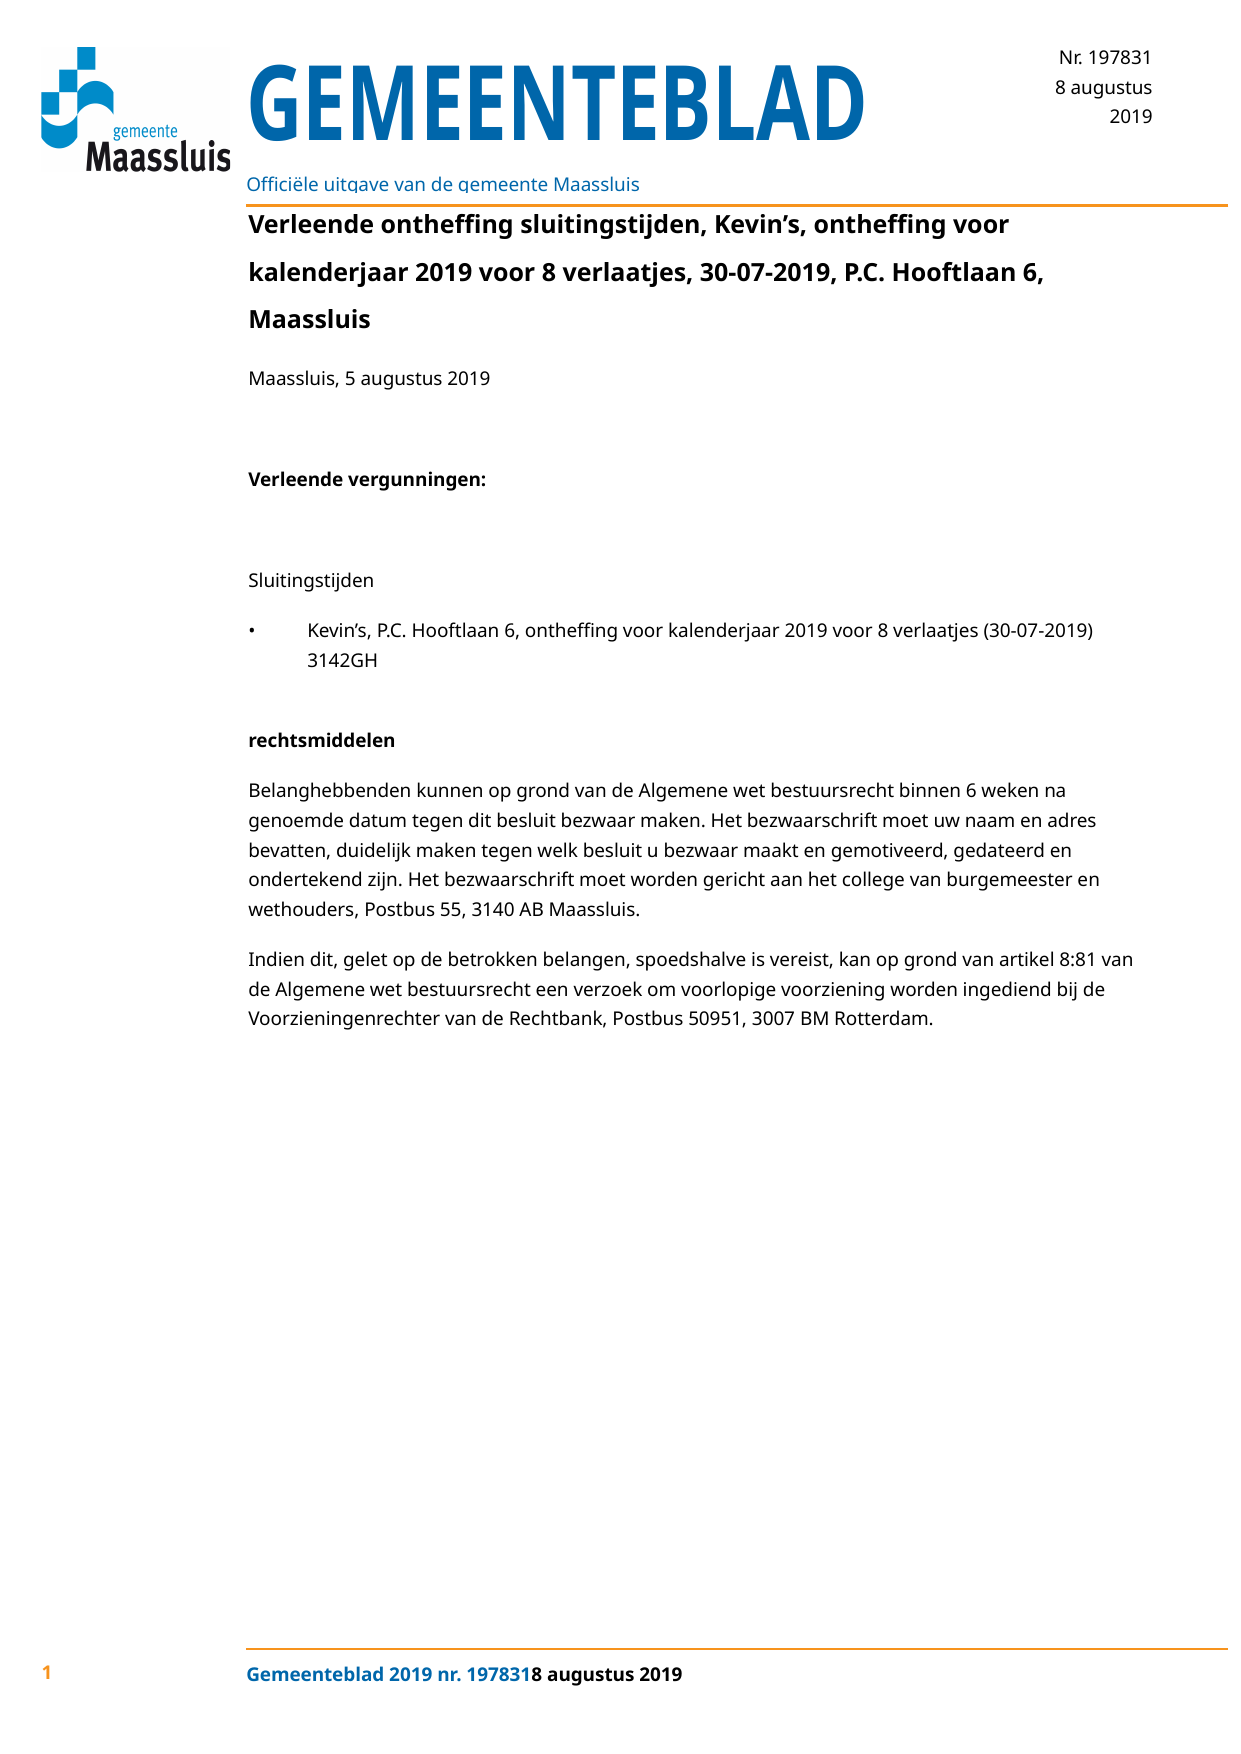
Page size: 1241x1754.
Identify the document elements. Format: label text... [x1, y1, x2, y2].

list Kevin’s, P.C. Hooftlaan 6, ontheffing voor kalenderjaar 2019 voor 8 verlaatjes (30-07-2019) 3142GH [248, 618, 1152, 673]
text Sluitingstijden [248, 567, 1152, 593]
text Verleende ontheffing sluitingstijden, Kevin’s, ontheffing voor kalenderjaar 2019 voor 8 verlaatjes, 30-07-2019, P.C. Hooftlaan 6, Maassluis [248, 207, 1152, 336]
text rechtsmiddelen [248, 727, 1152, 753]
text Verleende vergunningen: [248, 466, 1152, 492]
picture [41, 47, 231, 172]
text Maassluis, 5 augustus 2019 [248, 366, 1152, 391]
text Indien dit, gelet op de betrokken belangen, spoedshalve is vereist, kan op grond van artikel 8:81 van de Algemene wet bestuursrecht een verzoek om voorlopige voorziening worden ingediend bij de Voorzieningenrechter van de Rechtbank, Postbus 50951, 3007 BM Rotterdam. [248, 946, 1152, 1031]
picture [41, 47, 77, 92]
text Belanghebbenden kunnen op grond van de Algemene wet bestuursrecht binnen 6 weken na genoemde datum tegen dit besluit bezwaar maken. Het bezwaarschrift moet uw naam en adres bevatten, duidelijk maken tegen welk besluit u bezwaar maakt en gemotiveerd, gedateerd en ondertekend zijn. Het bezwaarschrift moet worden gericht aan het college van burgemeester en wethouders, Postbus 55, 3140 AB Maassluis. [248, 778, 1152, 922]
